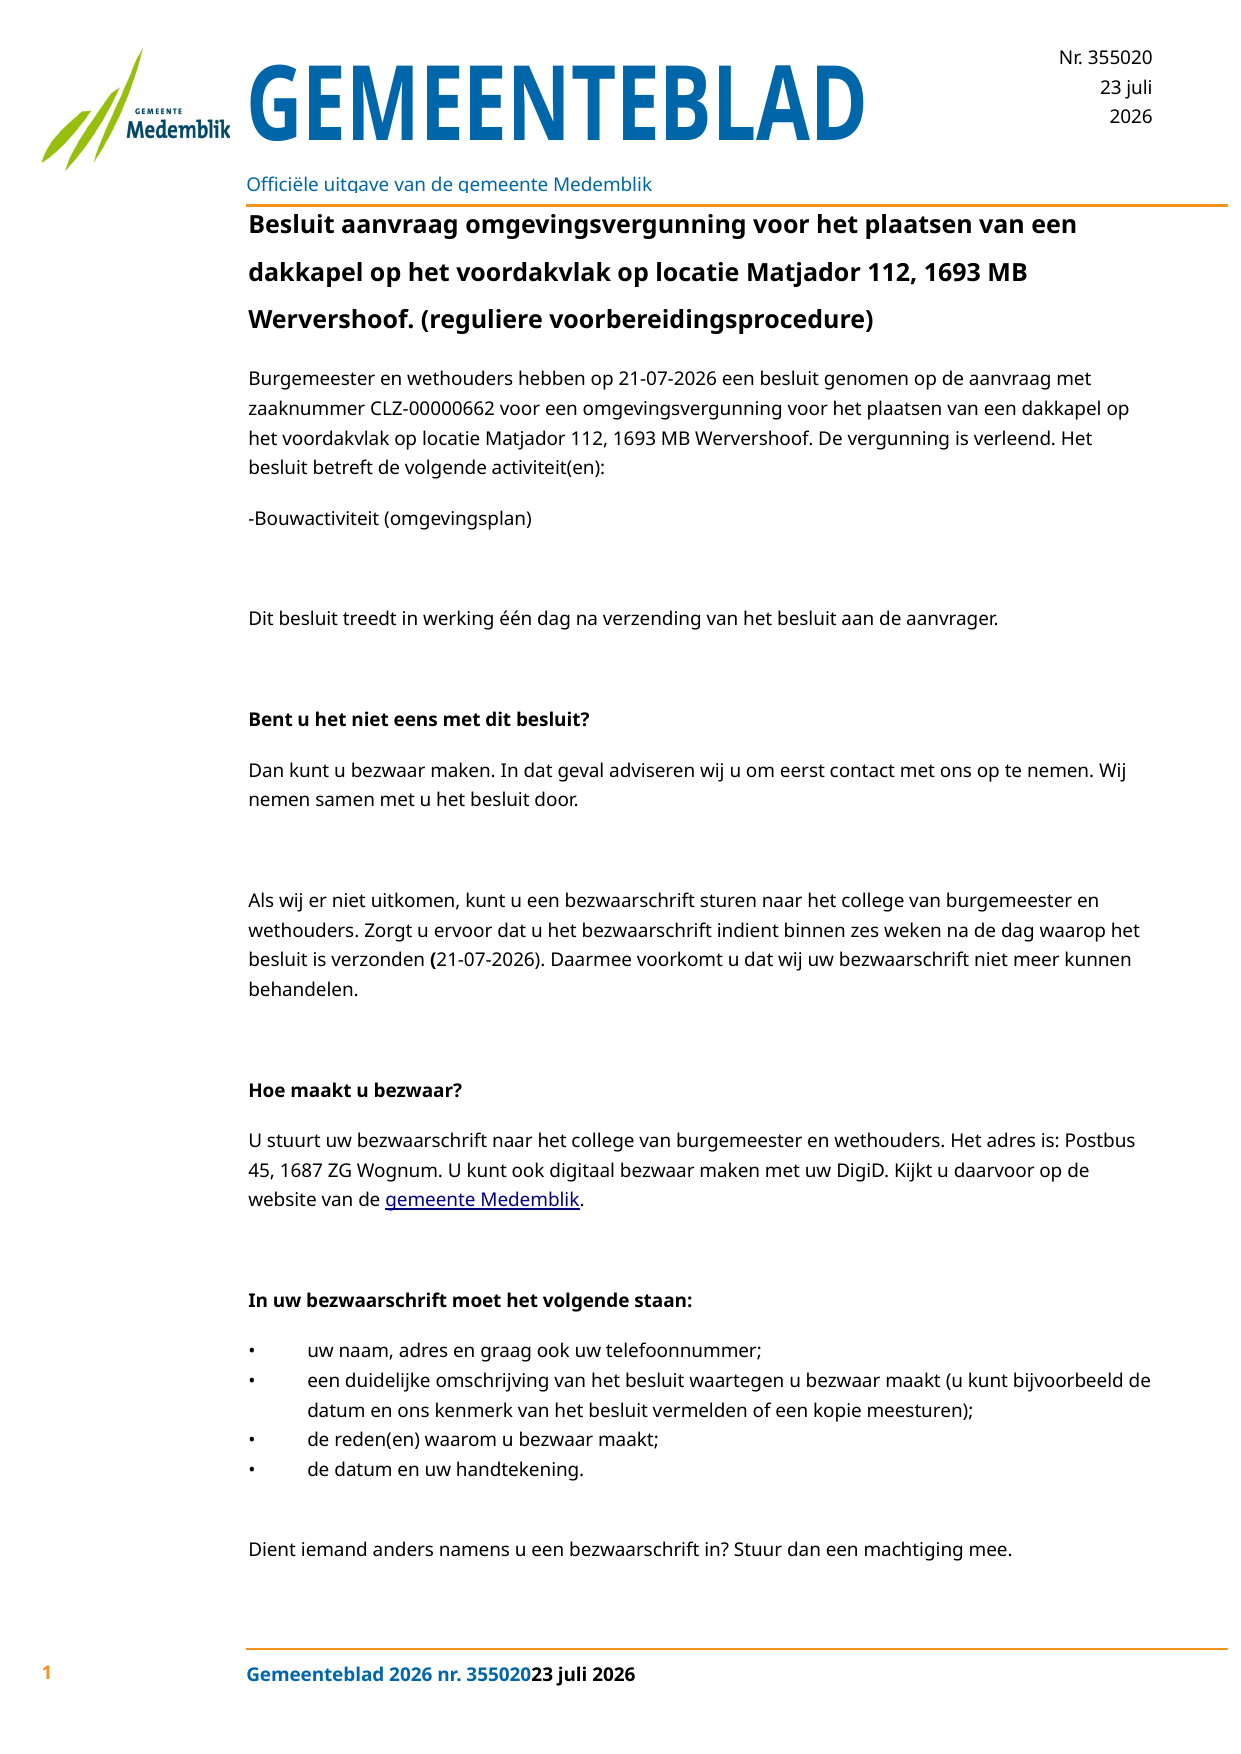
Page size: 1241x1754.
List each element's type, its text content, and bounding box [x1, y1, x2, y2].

text -Bouwactiviteit (omgevingsplan) [248, 505, 1152, 530]
text Dit besluit treedt in werking één dag na verzending van het besluit aan de aanvrager. [248, 606, 1152, 631]
list de reden(en) waarom u bezwaar maakt; [248, 1426, 1152, 1452]
text Dan kunt u bezwaar maken. In dat geval adviseren wij u om eerst contact met ons op te nemen. Wij nemen samen met u het besluit door. [248, 757, 1152, 812]
text Bent u het niet eens met dit besluit? [248, 706, 1152, 732]
text Besluit aanvraag omgevingsvergunning voor het plaatsen van een dakkapel op het voordakvlak op locatie Matjador 112, 1693 MB Wervershoof. (reguliere voorbereidingsprocedure) [248, 207, 1152, 336]
list een duidelijke omschrijving van het besluit waartegen u bezwaar maakt (u kunt bijvoorbeeld de datum en ons kenmerk van het besluit vermelden of een kopie meesturen); [248, 1367, 1152, 1422]
list de datum en uw handtekening. [248, 1456, 1152, 1482]
text Burgemeester en wethouders hebben op 21-07-2026 een besluit genomen op de aanvraag met zaaknummer CLZ-00000662 voor een omgevingsvergunning voor het plaatsen van een dakkapel op het voordakvlak op locatie Matjador 112, 1693 MB Wervershoof. De vergunning is verleend. Het besluit betreft de volgende activiteit(en): [248, 366, 1152, 480]
text Als wij er niet uitkomen, kunt u een bezwaarschrift sturen naar het college van burgemeester en wethouders. Zorgt u ervoor dat u het bezwaarschrift indient binnen zes weken na de dag waarop het besluit is verzonden (21-07-2026). Daarmee voorkomt u dat wij uw bezwaarschrift niet meer kunnen behandelen. [248, 887, 1152, 1002]
text Dient iemand anders namens u een bezwaarschrift in? Stuur dan een machtiging mee. [248, 1536, 1152, 1562]
text In uw bezwaarschrift moet het volgende staan: [248, 1287, 1152, 1313]
text U stuurt uw bezwaarschrift naar het college van burgemeester en wethouders. Het adres is: Postbus 45, 1687 ZG Wognum. U kunt ook digitaal bezwaar maken met uw DigiD. Kijkt u daarvoor op de website van de gemeente Medemblik. [248, 1127, 1152, 1212]
text Hoe maakt u bezwaar? [248, 1077, 1152, 1102]
picture [41, 47, 231, 172]
list uw naam, adres en graag ook uw telefoonnummer; [248, 1338, 1152, 1363]
